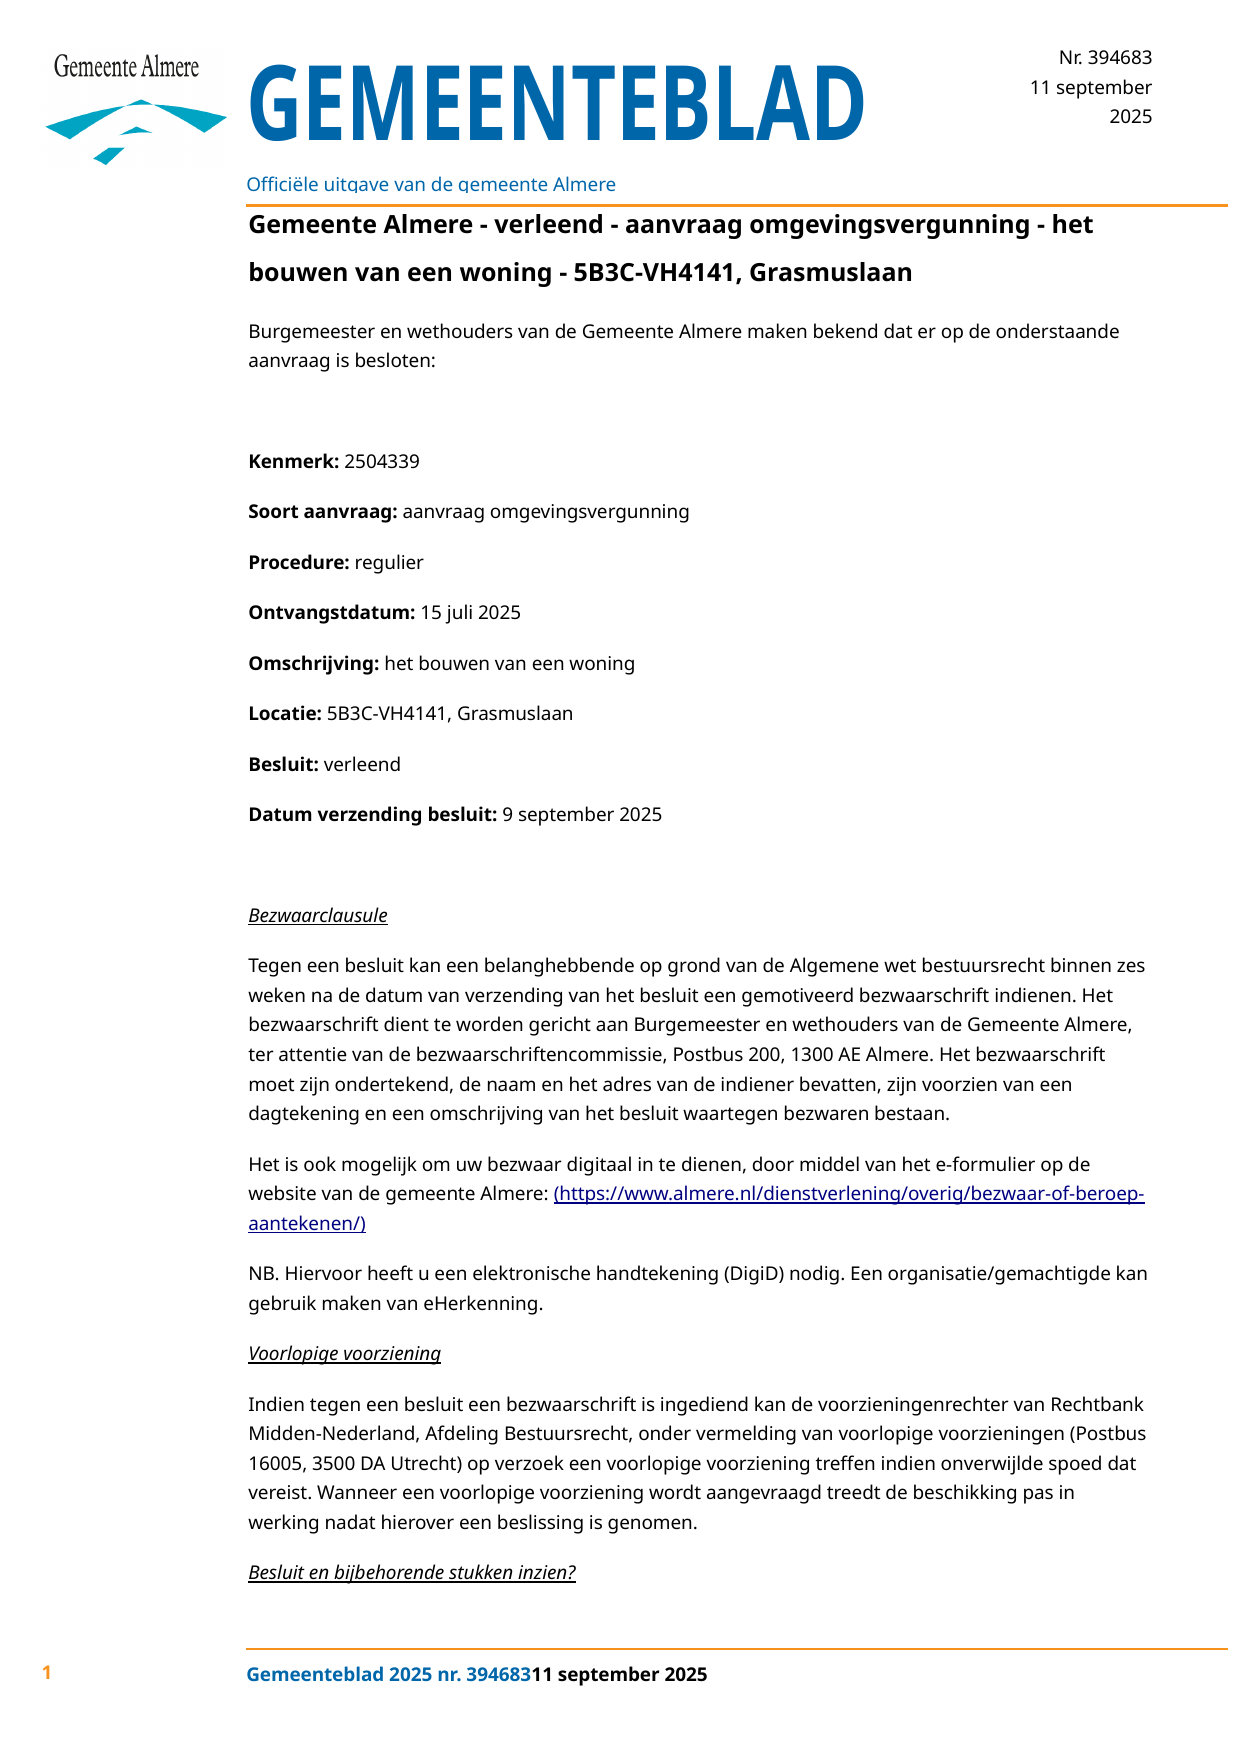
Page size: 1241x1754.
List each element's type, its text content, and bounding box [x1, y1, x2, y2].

text Het is ook mogelijk om uw bezwaar digitaal in te dienen, door middel van het e-formulier op de website van de gemeente Almere: (https://www.almere.nl/dienstverlening/overig/bezwaar-of-beroep-aantekenen/) [248, 1151, 1152, 1236]
text Omschrijving: het bouwen van een woning [248, 650, 1152, 676]
text Besluit: verleend [248, 751, 1152, 777]
text Locatie: 5B3C-VH4141, Grasmuslaan [248, 700, 1152, 726]
picture [41, 47, 231, 172]
text NB. Hiervoor heeft u een elektronische handtekening (DigiD) nodig. Een organisatie/gemachtigde kan gebruik maken van eHerkenning. [248, 1260, 1152, 1316]
text Bezwaarclausule [248, 902, 1152, 928]
text Kenmerk: 2504339 [248, 448, 1152, 474]
text Procedure: regulier [248, 549, 1152, 575]
text Besluit en bijbehorende stukken inzien? [248, 1559, 1152, 1585]
text Indien tegen een besluit een bezwaarschrift is ingediend kan de voorzieningenrechter van Rechtbank Midden-Nederland, Afdeling Bestuursrecht, onder vermelding van voorlopige voorzieningen (Postbus 16005, 3500 DA Utrecht) op verzoek een voorlopige voorziening treffen indien onverwijlde spoed dat vereist. Wanneer een voorlopige voorziening wordt aangevraagd treedt de beschikking pas in werking nadat hierover een beslissing is genomen. [248, 1391, 1152, 1535]
text Voorlopige voorziening [248, 1340, 1152, 1366]
text Datum verzending besluit: 9 september 2025 [248, 801, 1152, 827]
text Ontvangstdatum: 15 juli 2025 [248, 599, 1152, 625]
text Soort aanvraag: aanvraag omgevingsvergunning [248, 499, 1152, 524]
text Burgemeester en wethouders van de Gemeente Almere maken bekend dat er op de onderstaande aanvraag is besloten: [248, 318, 1152, 373]
text Tegen een besluit kan een belanghebbende op grond van de Algemene wet bestuursrecht binnen zes weken na de datum van verzending van het besluit een gemotiveerd bezwaarschrift indienen. Het bezwaarschrift dient te worden gericht aan Burgemeester en wethouders van de Gemeente Almere, ter attentie van de bezwaarschriftencommissie, Postbus 200, 1300 AE Almere. Het bezwaarschrift moet zijn ondertekend, de naam en het adres van de indiener bevatten, zijn voorzien van een dagtekening en een omschrijving van het besluit waartegen bezwaren bestaan. [248, 952, 1152, 1126]
text Gemeente Almere - verleend - aanvraag omgevingsvergunning - het bouwen van een woning - 5B3C-VH4141, Grasmuslaan [248, 207, 1152, 288]
